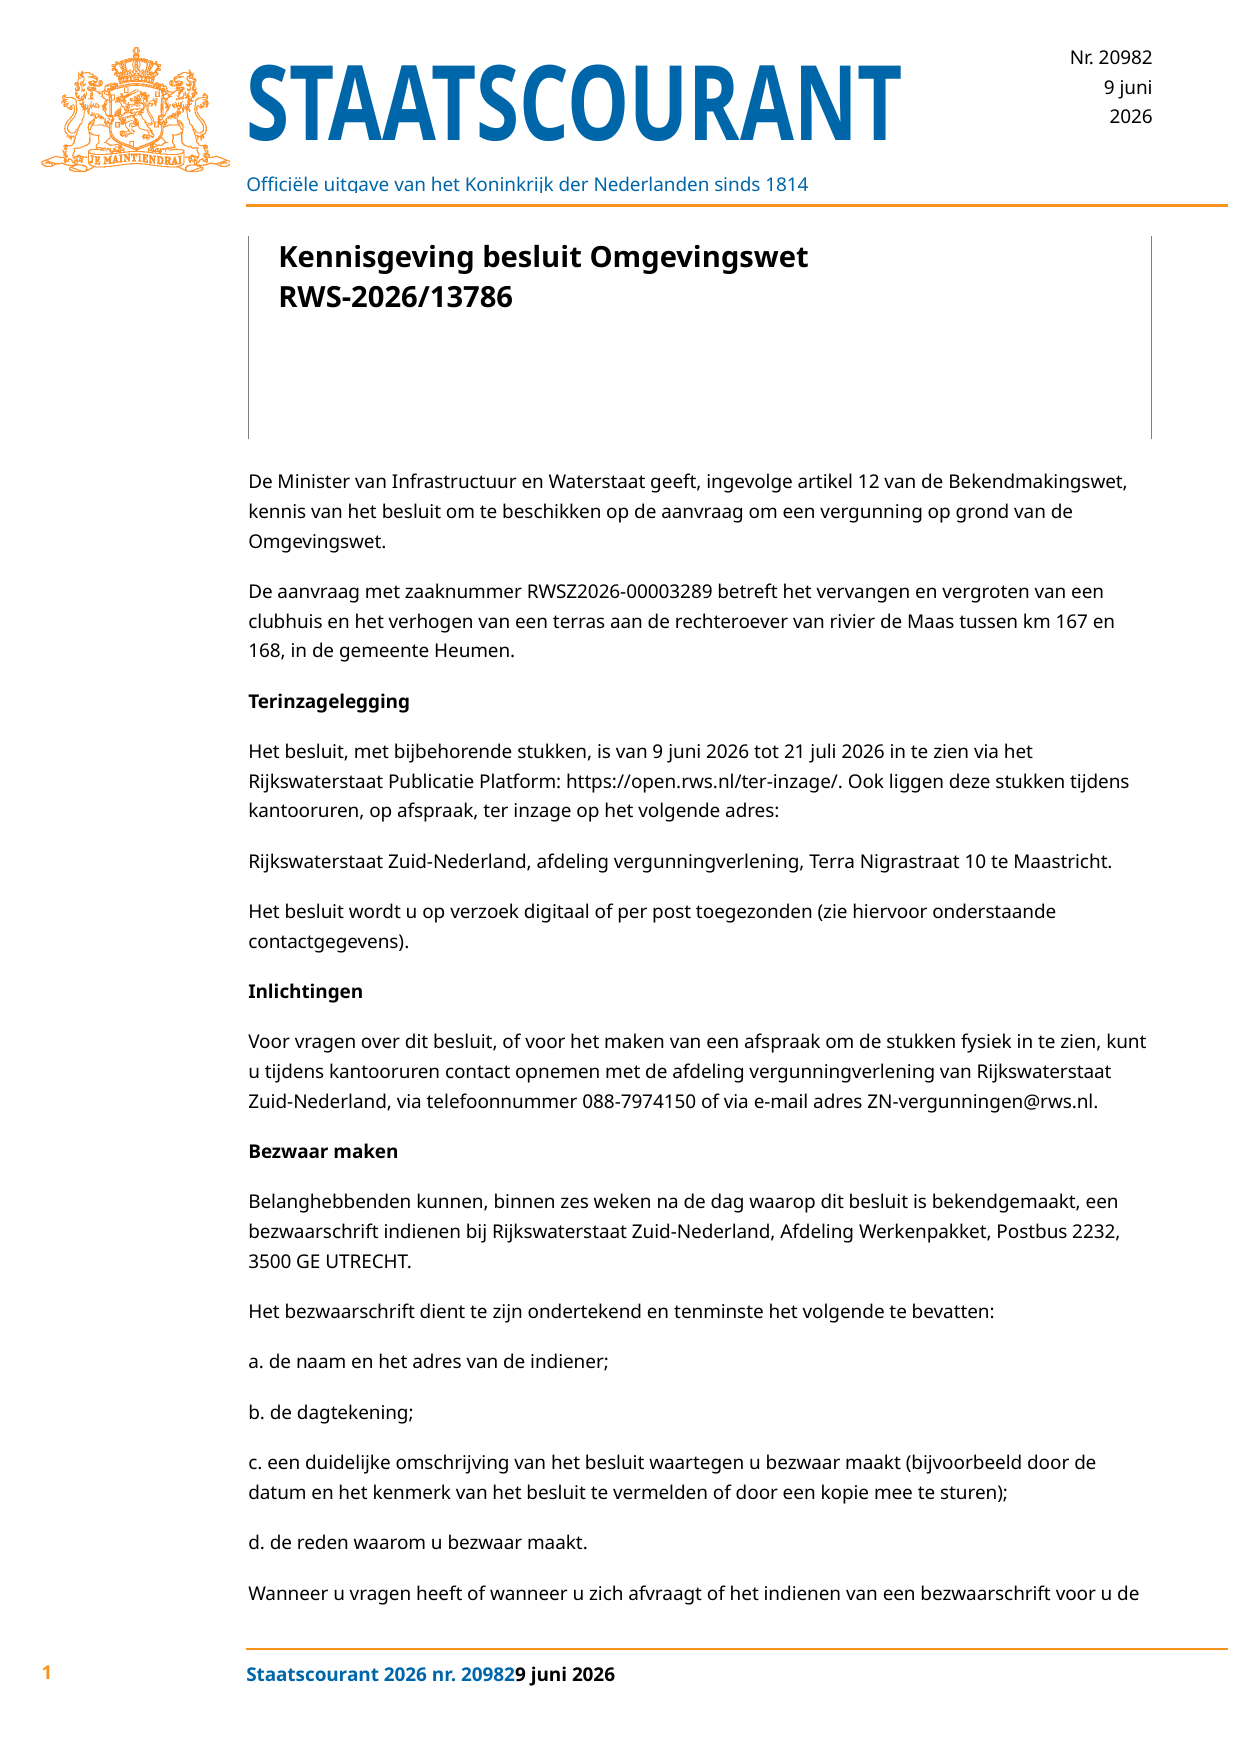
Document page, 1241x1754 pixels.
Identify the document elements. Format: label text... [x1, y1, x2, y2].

text De aanvraag met zaaknummer RWSZ2026-00003289 betreft het vervangen en vergroten van een clubhuis en het verhogen van een terras aan de rechteroever van rivier de Maas tussen km 167 en 168, in de gemeente Heumen. [248, 578, 1152, 663]
table_header [1090, 236, 1151, 413]
picture [41, 47, 231, 172]
text Terinzagelegging [248, 688, 1152, 713]
table_header Kennisgeving besluit Omgevingswet RWS-2026/13786 [249, 236, 850, 439]
text Rijkswaterstaat Zuid-Nederland, afdeling vergunningverlening, Terra Nigrastraat 10 te Maastricht. [248, 848, 1152, 873]
text a. de naam en het adres van de indiener; [248, 1349, 1152, 1374]
text Het bezwaarschrift dient te zijn ondertekend en tenminste het volgende te bevatten: [248, 1298, 1152, 1324]
text De Minister van Infrastructuur en Waterstaat geeft, ingevolge artikel 12 van de Bekendmakingswet, kennis van het besluit om te beschikken op de aanvraag om een vergunning op grond van de Omgevingswet. [248, 469, 1152, 553]
picture [912, 236, 1090, 414]
text Inlichtingen [248, 978, 1152, 1004]
text Belanghebbenden kunnen, binnen zes weken na de dag waarop dit besluit is bekendgemaakt, een bezwaarschrift indienen bij Rijkswaterstaat Zuid-Nederland, Afdeling Werkenpakket, Postbus 2232, 3500 GE UTRECHT. [248, 1189, 1152, 1273]
text Voor vragen over dit besluit, of voor het maken van een afspraak om de stukken fysiek in te zien, kunt u tijdens kantooruren contact opnemen met de afdeling vergunningverlening van Rijkswaterstaat Zuid-Nederland, via telefoonnummer 088-7974150 of via e-mail adres ZN-vergunningen@rws.nl. [248, 1029, 1152, 1113]
text b. de dagtekening; [248, 1399, 1152, 1425]
text Het besluit, met bijbehorende stukken, is van 9 juni 2026 tot 21 juli 2026 in te zien via het Rijkswaterstaat Publicatie Platform: https://open.rws.nl/ter-inzage/. Ook liggen deze stukken tijdens kantooruren, op afspraak, ter inzage op het volgende adres: [248, 738, 1152, 823]
text c. een duidelijke omschrijving van het besluit waartegen u bezwaar maakt (bijvoorbeeld door de datum en het kenmerk van het besluit te vermelden of door een kopie mee te sturen); [248, 1449, 1152, 1505]
text d. de reden waarom u bezwaar maakt. [248, 1529, 1152, 1555]
table_header [850, 414, 1151, 439]
table_header [850, 236, 912, 413]
text Bezwaar maken [248, 1138, 1152, 1164]
text Het besluit wordt u op verzoek digitaal of per post toegezonden (zie hiervoor onderstaande contactgegevens). [248, 898, 1152, 953]
text Wanneer u vragen heeft of wanneer u zich afvraagt of het indienen van een bezwaarschrift voor u de [248, 1580, 1152, 1606]
